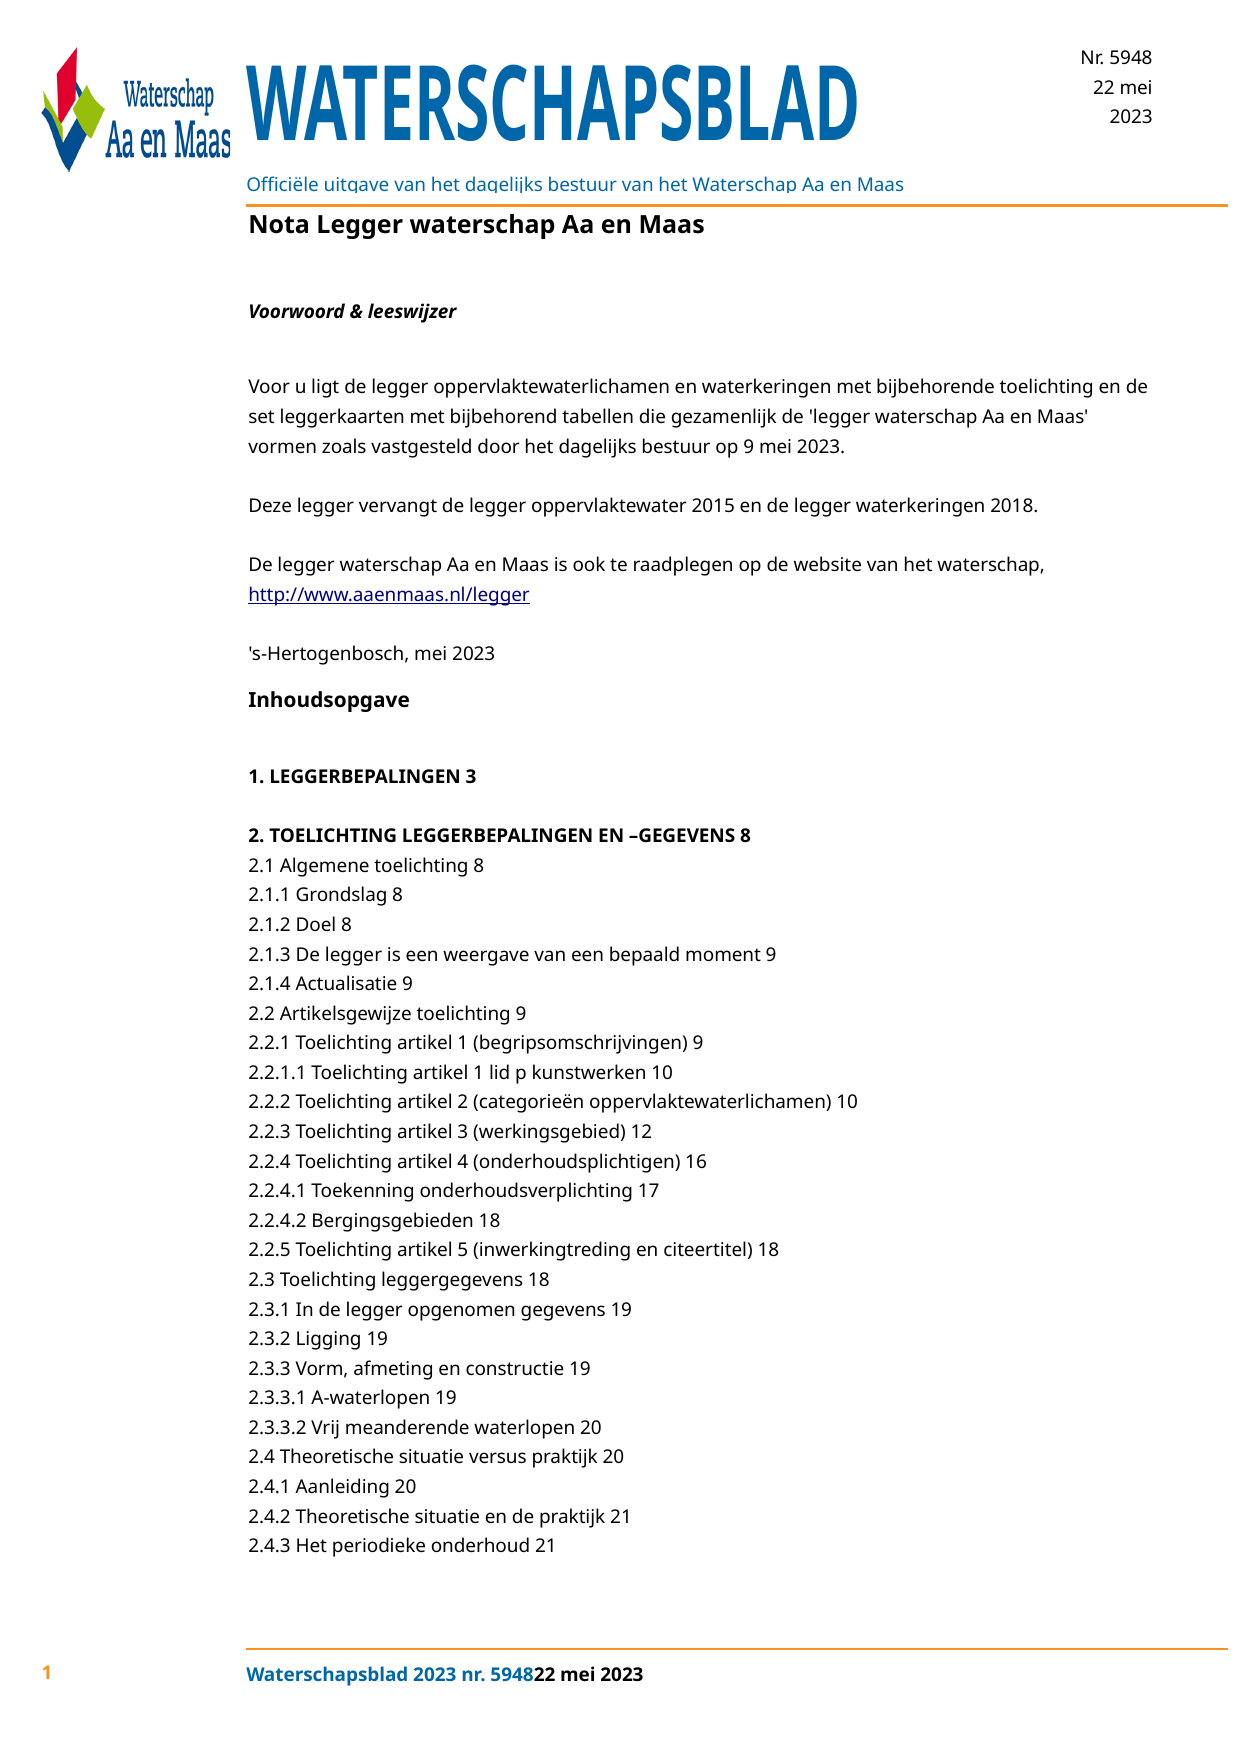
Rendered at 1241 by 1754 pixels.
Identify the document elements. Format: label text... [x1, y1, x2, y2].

text 2.2.4.2 Bergingsgebieden 18 [248, 1207, 1152, 1233]
text 2.3.2 Ligging 19 [248, 1325, 1152, 1351]
text Nota Legger waterschap Aa en Maas [248, 207, 1152, 241]
text 2.3.3.2 Vrij meanderende waterlopen 20 [248, 1414, 1152, 1440]
text 2.1.4 Actualisatie 9 [248, 970, 1152, 996]
text 2.2.1.1 Toelichting artikel 1 lid p kunstwerken 10 [248, 1059, 1152, 1085]
picture [41, 47, 231, 172]
text 2.3 Toelichting leggergegevens 18 [248, 1266, 1152, 1292]
text 2.3.1 In de legger opgenomen gegevens 19 [248, 1296, 1152, 1322]
text 2.4 Theoretische situatie versus praktijk 20 [248, 1444, 1152, 1469]
text 2.2 Artikelsgewijze toelichting 9 [248, 1000, 1152, 1026]
text De legger waterschap Aa en Maas is ook te raadplegen op de website van het waterschap, http://www.aaenmaas.nl/legger [248, 551, 1152, 607]
text Voorwoord & leeswijzer [248, 296, 1152, 324]
text 2.4.1 Aanleiding 20 [248, 1473, 1152, 1499]
text 1. LEGGERBEPALINGEN 3 [248, 763, 1152, 789]
text 2.3.3 Vorm, afmeting en constructie 19 [248, 1355, 1152, 1381]
text 2. TOELICHTING LEGGERBEPALINGEN EN –GEGEVENS 8 [248, 822, 1152, 848]
text Voor u ligt de legger oppervlaktewaterlichamen en waterkeringen met bijbehorende toelichting en de set leggerkaarten met bijbehorend tabellen die gezamenlijk de 'legger waterschap Aa en Maas' vormen zoals vastgesteld door het dagelijks bestuur op 9 mei 2023. [248, 374, 1152, 459]
text 2.3.3.1 A-waterlopen 19 [248, 1384, 1152, 1410]
text 2.2.4.1 Toekenning onderhoudsverplichting 17 [248, 1177, 1152, 1203]
text 2.2.5 Toelichting artikel 5 (inwerkingtreding en citeertitel) 18 [248, 1237, 1152, 1262]
text 2.2.3 Toelichting artikel 3 (werkingsgebied) 12 [248, 1118, 1152, 1144]
text 2.4.3 Het periodieke onderhoud 21 [248, 1532, 1152, 1558]
text 's-Hertogenbosch, mei 2023 [248, 640, 1152, 666]
text 2.2.1 Toelichting artikel 1 (begripsomschrijvingen) 9 [248, 1029, 1152, 1055]
text Deze legger vervangt de legger oppervlaktewater 2015 en de legger waterkeringen 2018. [248, 492, 1152, 518]
text 2.1 Algemene toelichting 8 [248, 852, 1152, 878]
text 2.2.2 Toelichting artikel 2 (categorieën oppervlaktewaterlichamen) 10 [248, 1089, 1152, 1114]
text 2.2.4 Toelichting artikel 4 (onderhoudsplichtigen) 16 [248, 1148, 1152, 1174]
text 2.4.2 Theoretische situatie en de praktijk 21 [248, 1503, 1152, 1529]
text 2.1.2 Doel 8 [248, 911, 1152, 937]
text Inhoudsopgave [248, 686, 1152, 714]
text 2.1.3 De legger is een weergave van een bepaald moment 9 [248, 941, 1152, 967]
text 2.1.1 Grondslag 8 [248, 882, 1152, 907]
